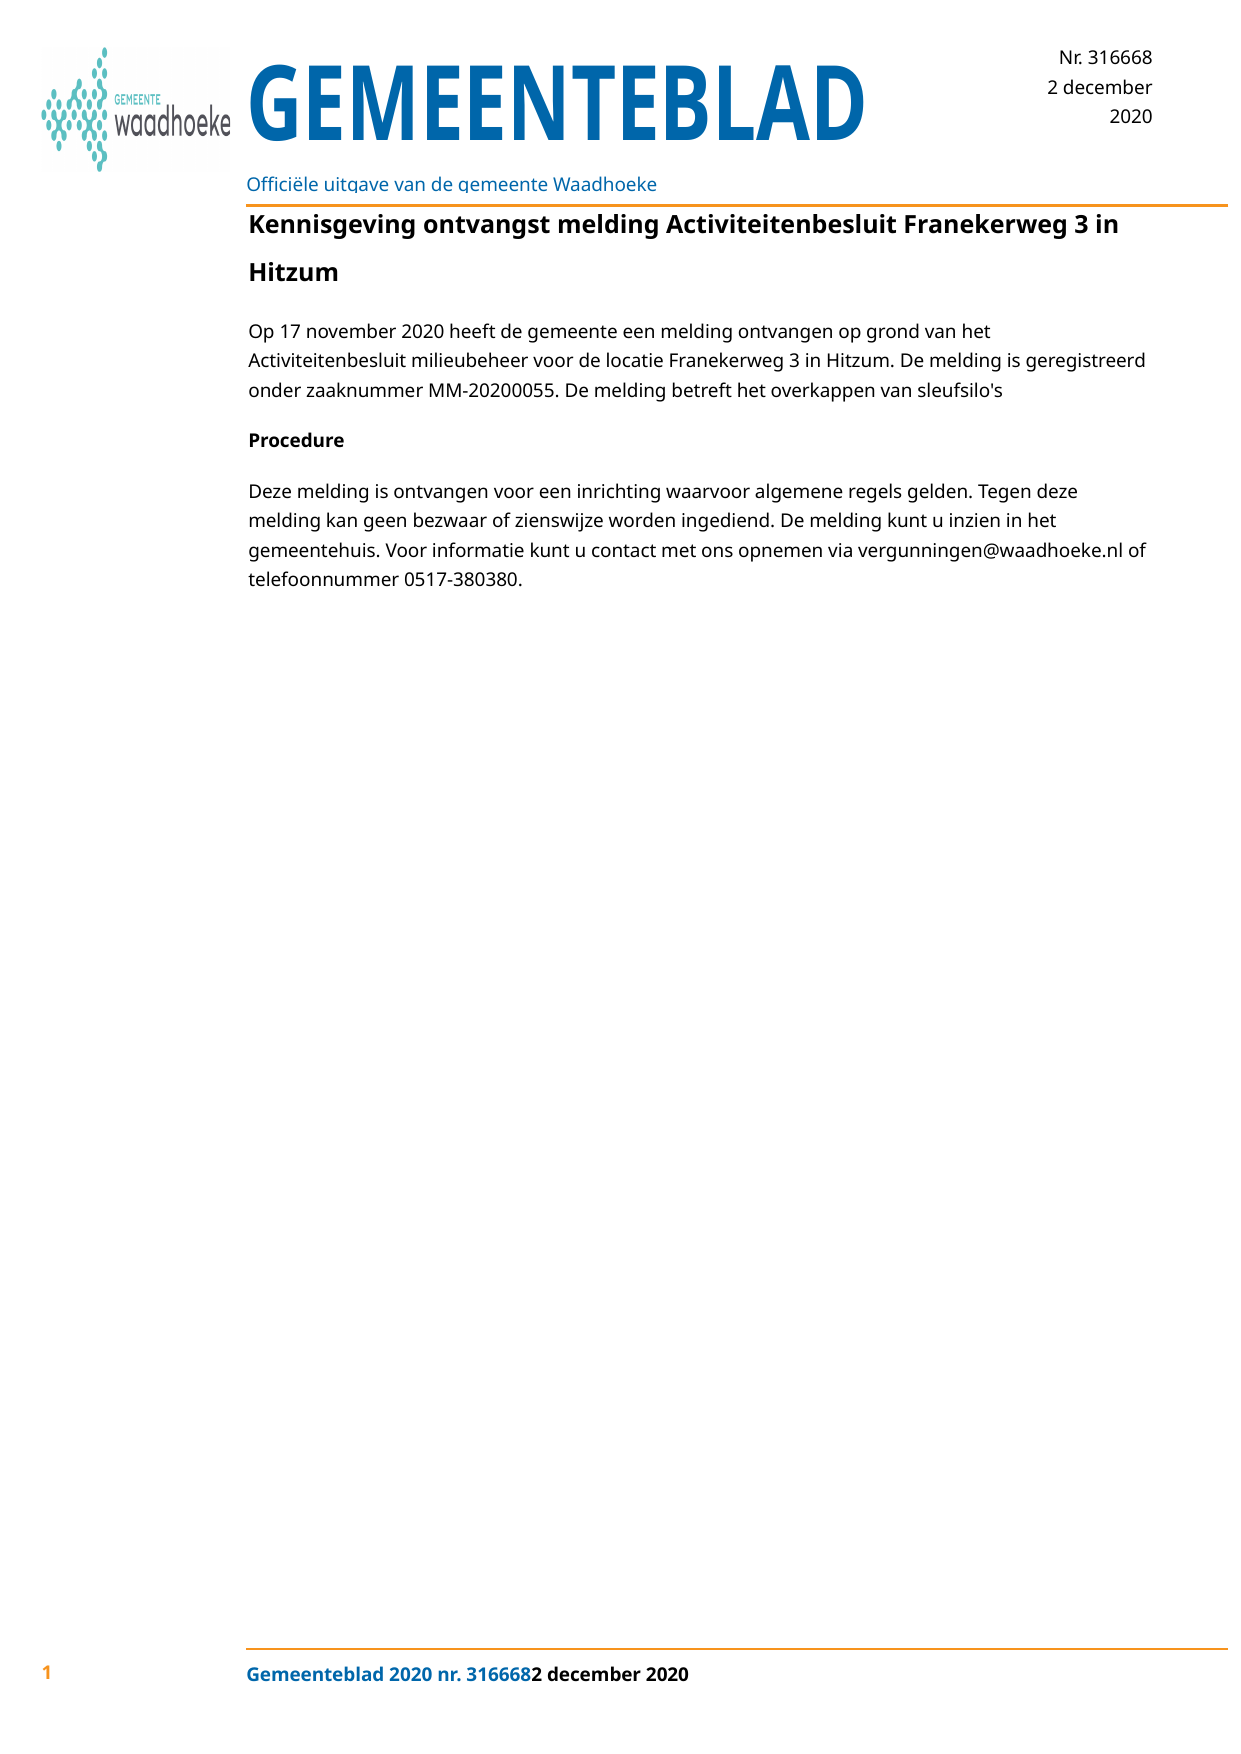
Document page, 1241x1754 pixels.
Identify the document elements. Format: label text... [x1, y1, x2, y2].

text Deze melding is ontvangen voor een inrichting waarvoor algemene regels gelden. Tegen deze melding kan geen bezwaar of zienswijze worden ingediend. De melding kunt u inzien in het gemeentehuis. Voor informatie kunt u contact met ons opnemen via vergunningen@waadhoeke.nl of telefoonnummer 0517-380380. [248, 478, 1152, 592]
text Kennisgeving ontvangst melding Activiteitenbesluit Franekerweg 3 in Hitzum [248, 207, 1152, 288]
text Procedure [248, 427, 1152, 453]
text Op 17 november 2020 heeft de gemeente een melding ontvangen op grond van het Activiteitenbesluit milieubeheer voor de locatie Franekerweg 3 in Hitzum. De melding is geregistreerd onder zaaknummer MM-20200055. De melding betreft het overkappen van sleufsilo's [248, 318, 1152, 403]
picture [41, 47, 231, 172]
